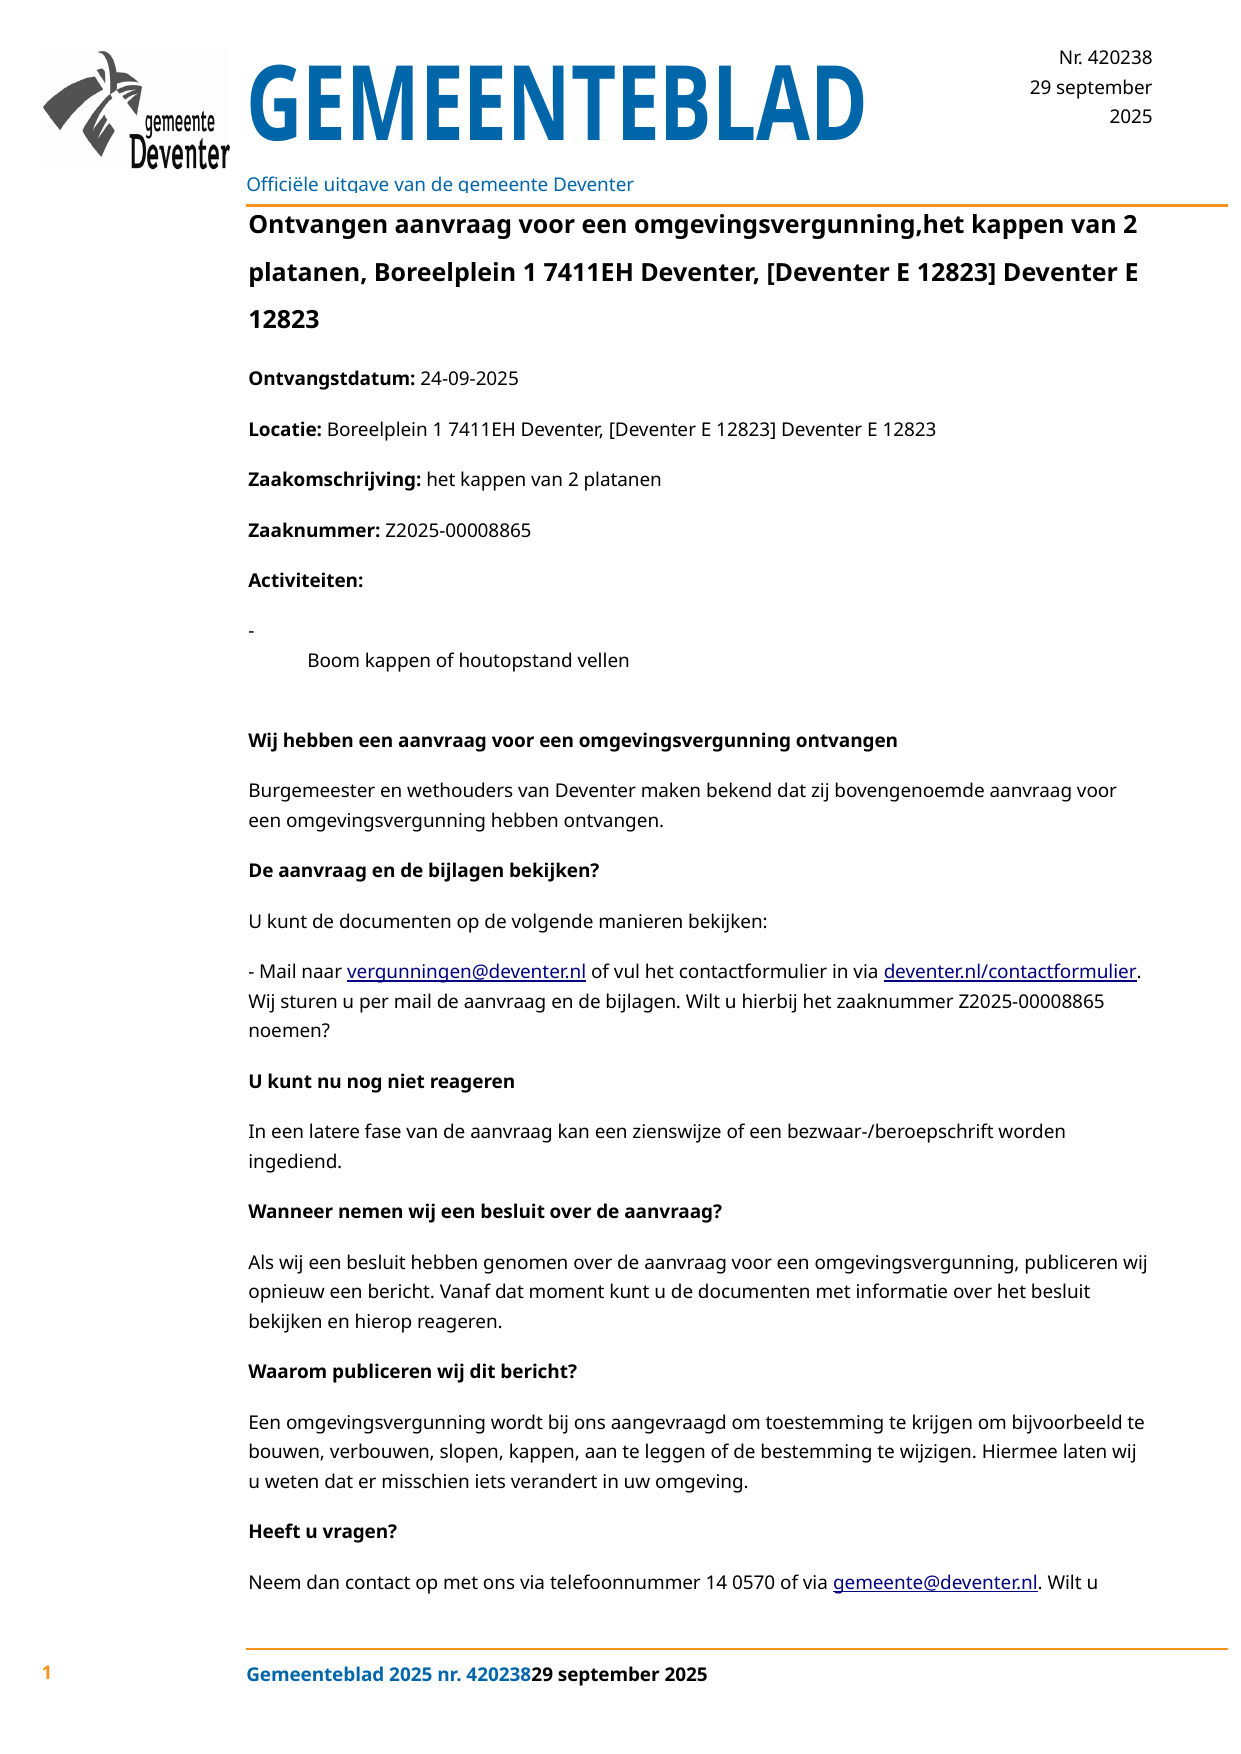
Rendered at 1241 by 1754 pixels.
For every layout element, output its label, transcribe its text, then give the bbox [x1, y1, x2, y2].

text U kunt de documenten op de volgende manieren bekijken: [248, 908, 1152, 934]
text Als wij een besluit hebben genomen over de aanvraag voor een omgevingsvergunning, publiceren wij opnieuw een bericht. Vanaf dat moment kunt u de documenten met informatie over het besluit bekijken en hierop reageren. [248, 1249, 1152, 1334]
list Boom kappen of houtopstand vellen [248, 647, 1152, 673]
text Wanneer nemen wij een besluit over de aanvraag? [248, 1198, 1152, 1224]
text Burgemeester en wethouders van Deventer maken bekend dat zij bovengenoemde aanvraag voor een omgevingsvergunning hebben ontvangen. [248, 778, 1152, 833]
text Zaaknummer: Z2025-00008865 [248, 517, 1152, 542]
text In een latere fase van de aanvraag kan een zienswijze of een bezwaar-/beroepschrift worden ingediend. [248, 1118, 1152, 1174]
text Wij hebben een aanvraag voor een omgevingsvergunning ontvangen [248, 727, 1152, 753]
text - Mail naar vergunningen@deventer.nl of vul het contactformulier in via deventer.nl/contactformulier. Wij sturen u per mail de aanvraag en de bijlagen. Wilt u hierbij het zaaknummer Z2025-00008865 noemen? [248, 958, 1152, 1043]
text Locatie: Boreelplein 1 7411EH Deventer, [Deventer E 12823] Deventer E 12823 [248, 416, 1152, 442]
text Zaakomschrijving: het kappen van 2 platanen [248, 466, 1152, 492]
text Waarom publiceren wij dit bericht? [248, 1358, 1152, 1384]
text U kunt nu nog niet reageren [248, 1068, 1152, 1094]
picture [41, 47, 231, 172]
text Neem dan contact op met ons via telefoonnummer 14 0570 of via gemeente@deventer.nl. Wilt u [248, 1569, 1152, 1594]
text Ontvangen aanvraag voor een omgevingsvergunning,het kappen van 2 platanen, Boreelplein 1 7411EH Deventer, [Deventer E 12823] Deventer E 12823 [248, 207, 1152, 336]
text Heeft u vragen? [248, 1518, 1152, 1544]
text Een omgevingsvergunning wordt bij ons aangevraagd om toestemming te krijgen om bijvoorbeeld te bouwen, verbouwen, slopen, kappen, aan te leggen of de bestemming te wijzigen. Hiermee laten wij u weten dat er misschien iets verandert in uw omgeving. [248, 1409, 1152, 1494]
text De aanvraag en de bijlagen bekijken? [248, 858, 1152, 883]
text Activiteiten: [248, 567, 1152, 593]
text Ontvangstdatum: 24-09-2025 [248, 366, 1152, 391]
